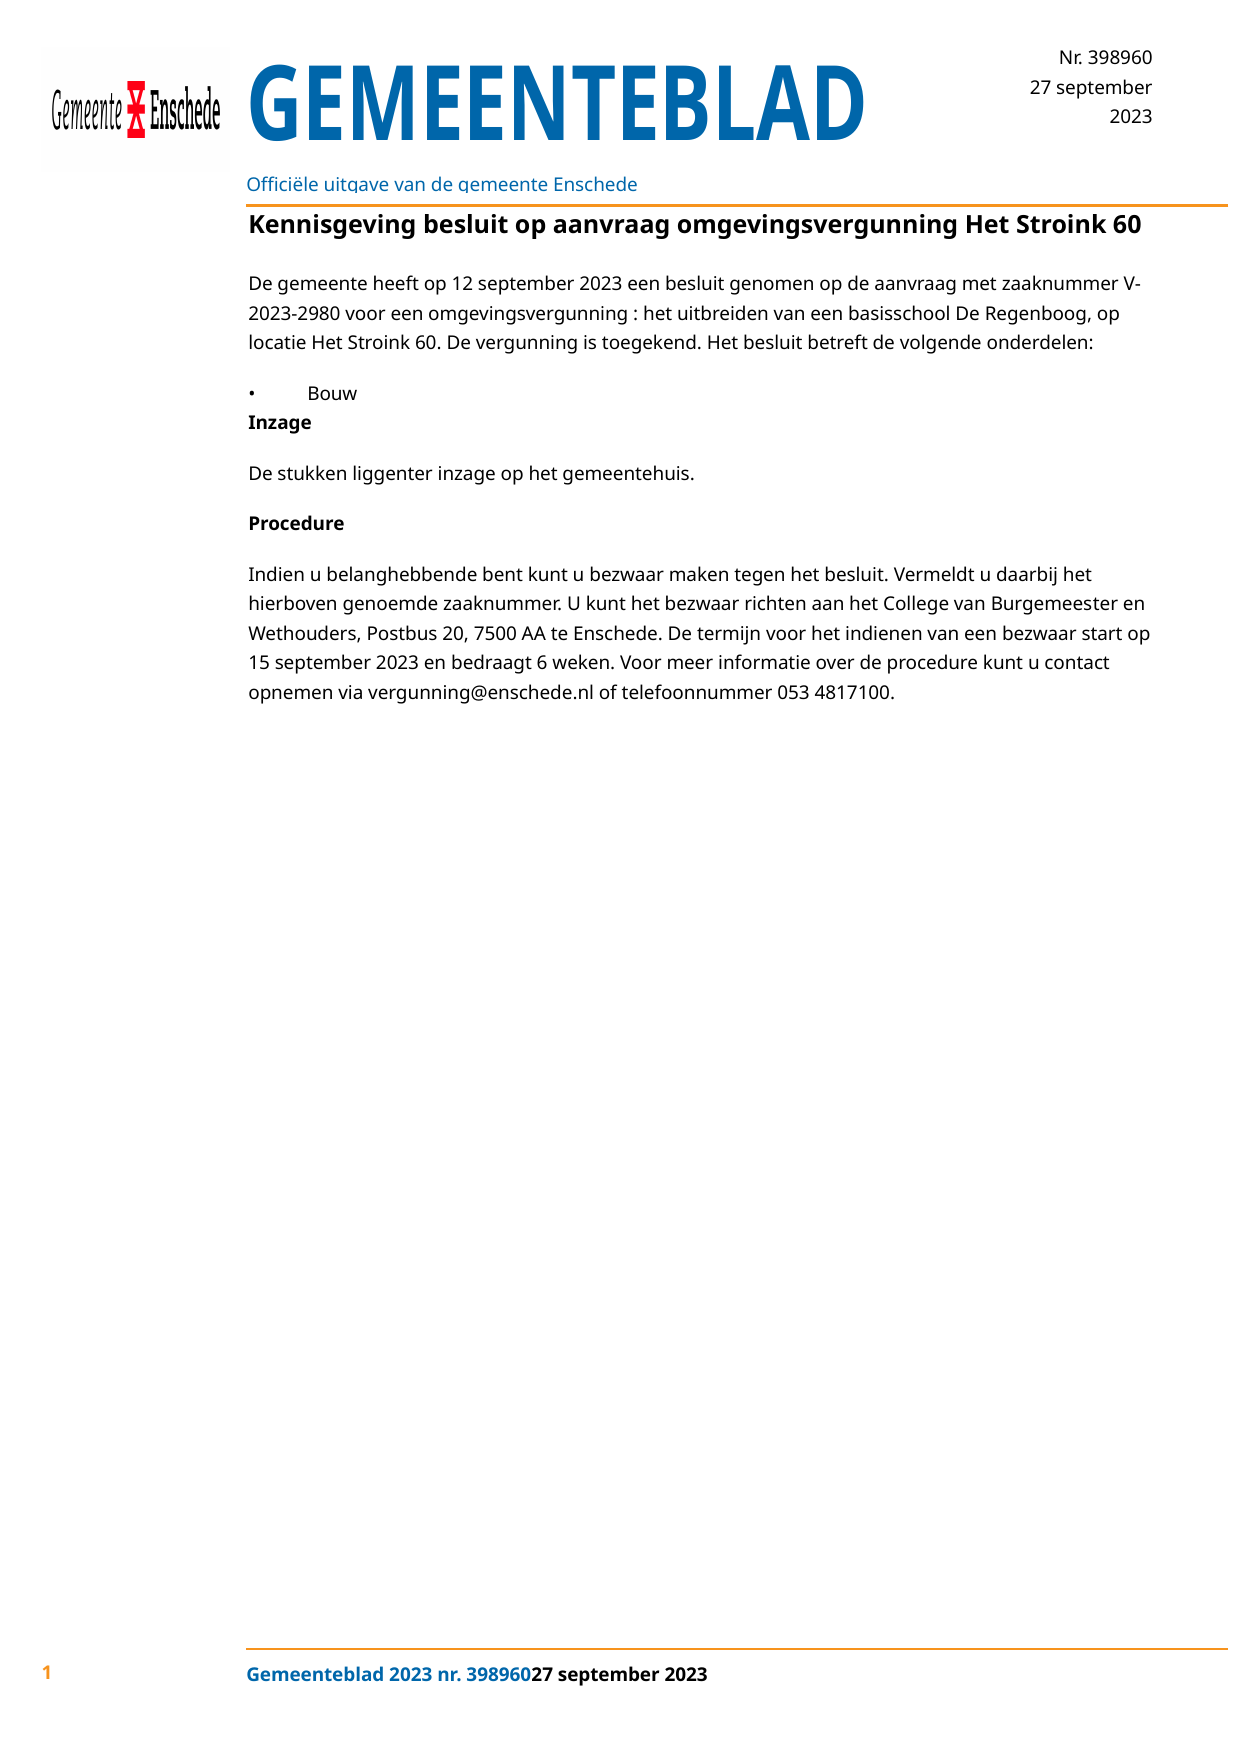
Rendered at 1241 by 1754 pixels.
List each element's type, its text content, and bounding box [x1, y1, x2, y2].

text De stukken liggenter inzage op het gemeentehuis. [248, 460, 1152, 486]
list Bouw [248, 380, 1152, 406]
text Kennisgeving besluit op aanvraag omgevingsvergunning Het Stroink 60 [248, 207, 1152, 241]
picture [41, 47, 231, 172]
text Inzage [248, 409, 1152, 435]
text Procedure [248, 510, 1152, 536]
text De gemeente heeft op 12 september 2023 een besluit genomen op de aanvraag met zaaknummer V-2023-2980 voor een omgevingsvergunning : het uitbreiden van een basisschool De Regenboog, op locatie Het Stroink 60. De vergunning is toegekend. Het besluit betreft de volgende onderdelen: [248, 270, 1152, 355]
text Indien u belanghebbende bent kunt u bezwaar maken tegen het besluit. Vermeldt u daarbij het hierboven genoemde zaaknummer. U kunt het bezwaar richten aan het College van Burgemees­ter en Wethouders, Postbus 20, 7500 AA te Enschede. De termijn voor het indienen van een bezwaar start op 15 september 2023 en bedraagt 6 weken. Voor meer informatie over de procedure kunt u contact opnemen via vergunning@enschede.nl of telefoonnummer 053 4817100. [248, 561, 1152, 705]
